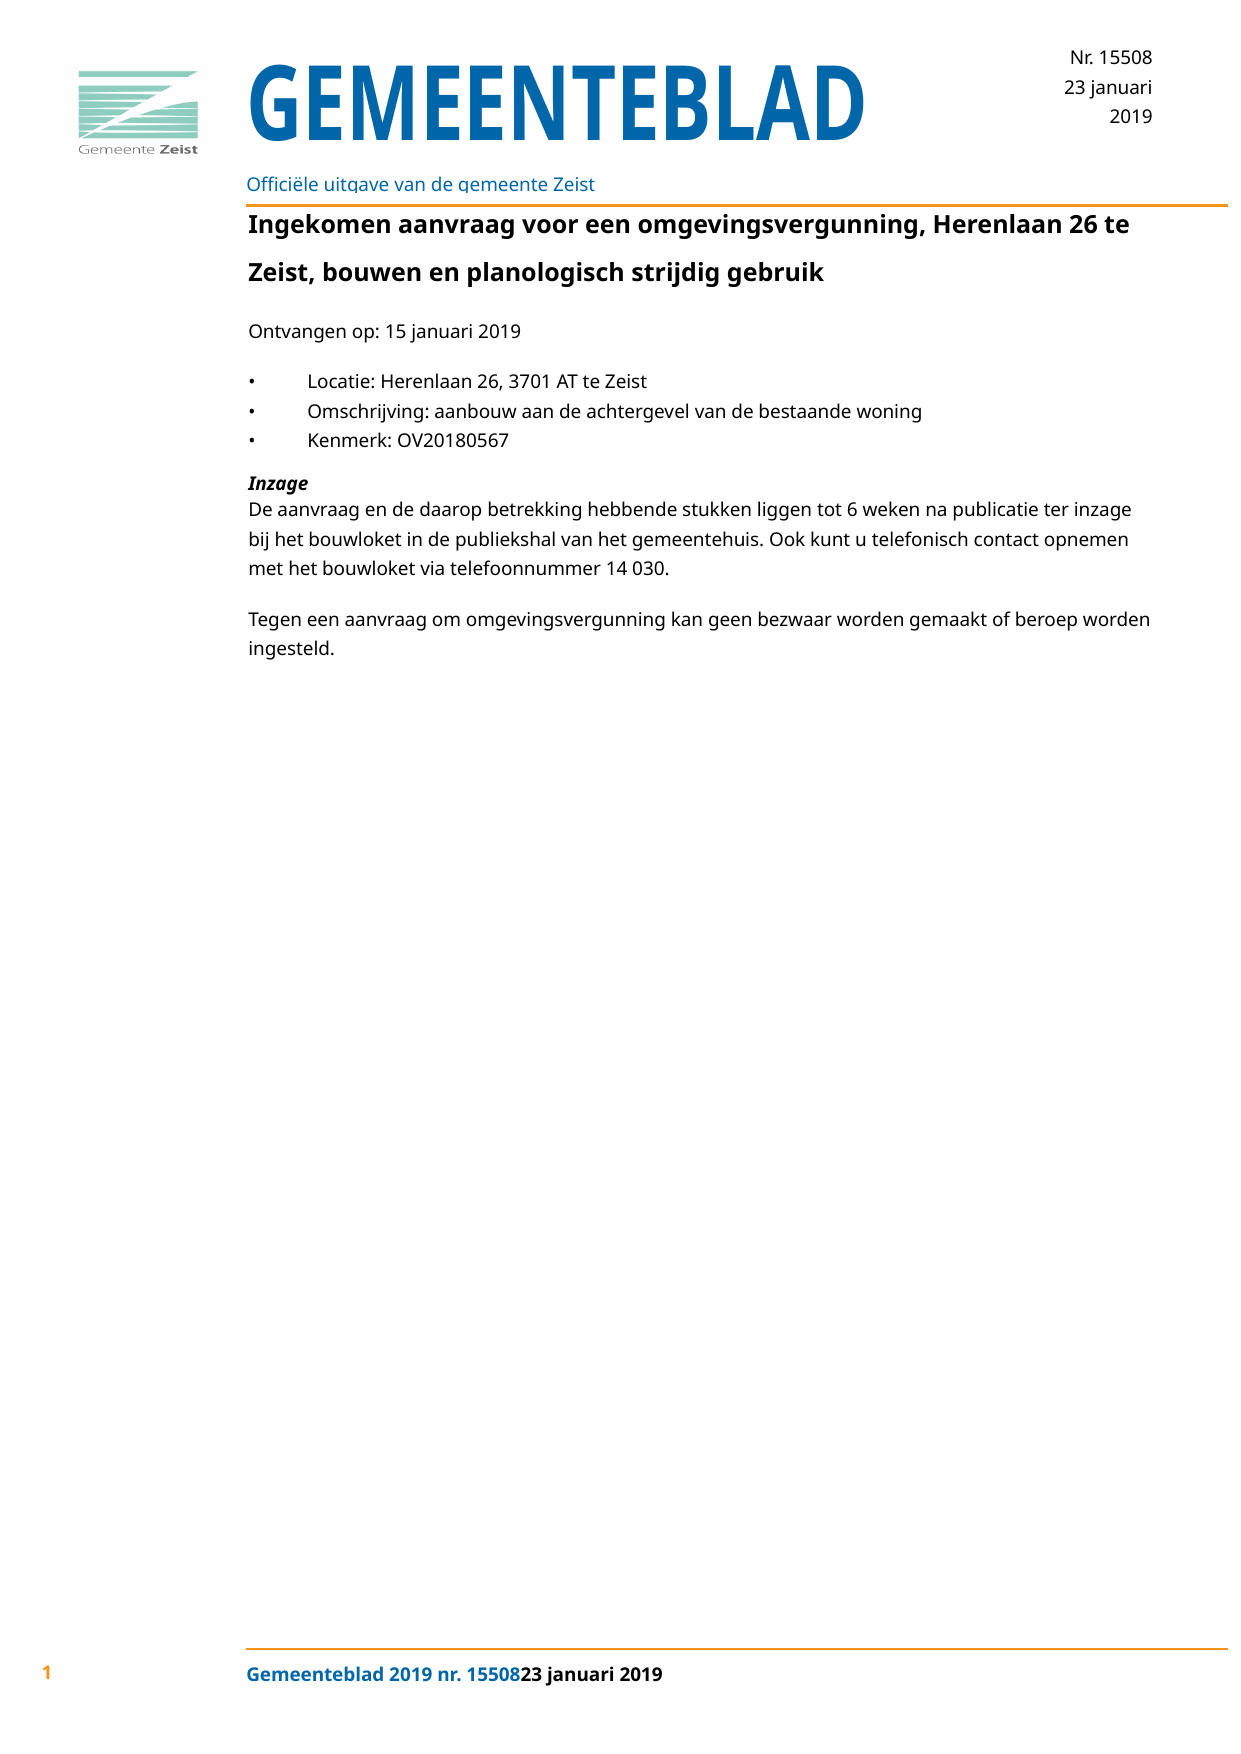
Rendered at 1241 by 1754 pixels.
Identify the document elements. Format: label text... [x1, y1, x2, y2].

text Tegen een aanvraag om omgevingsvergunning kan geen bezwaar worden gemaakt of beroep worden ingesteld. [248, 606, 1152, 661]
list Kenmerk: OV20180567 [248, 427, 1152, 453]
text Ontvangen op: 15 januari 2019 [248, 318, 1152, 344]
picture [41, 47, 231, 172]
text Ingekomen aanvraag voor een omgevingsvergunning, Herenlaan 26 te Zeist, bouwen en planologisch strijdig gebruik [248, 207, 1152, 288]
list Locatie: Herenlaan 26, 3701 AT te Zeist [248, 368, 1152, 394]
text Inzage [248, 471, 1152, 496]
text De aanvraag en de daarop betrekking hebbende stukken liggen tot 6 weken na publicatie ter inzage bij het bouwloket in de publiekshal van het gemeentehuis. Ook kunt u telefonisch contact opnemen met het bouwloket via telefoonnummer 14 030. [248, 496, 1152, 581]
list Omschrijving: aanbouw aan de achtergev­el van de bestaande woning [248, 398, 1152, 424]
